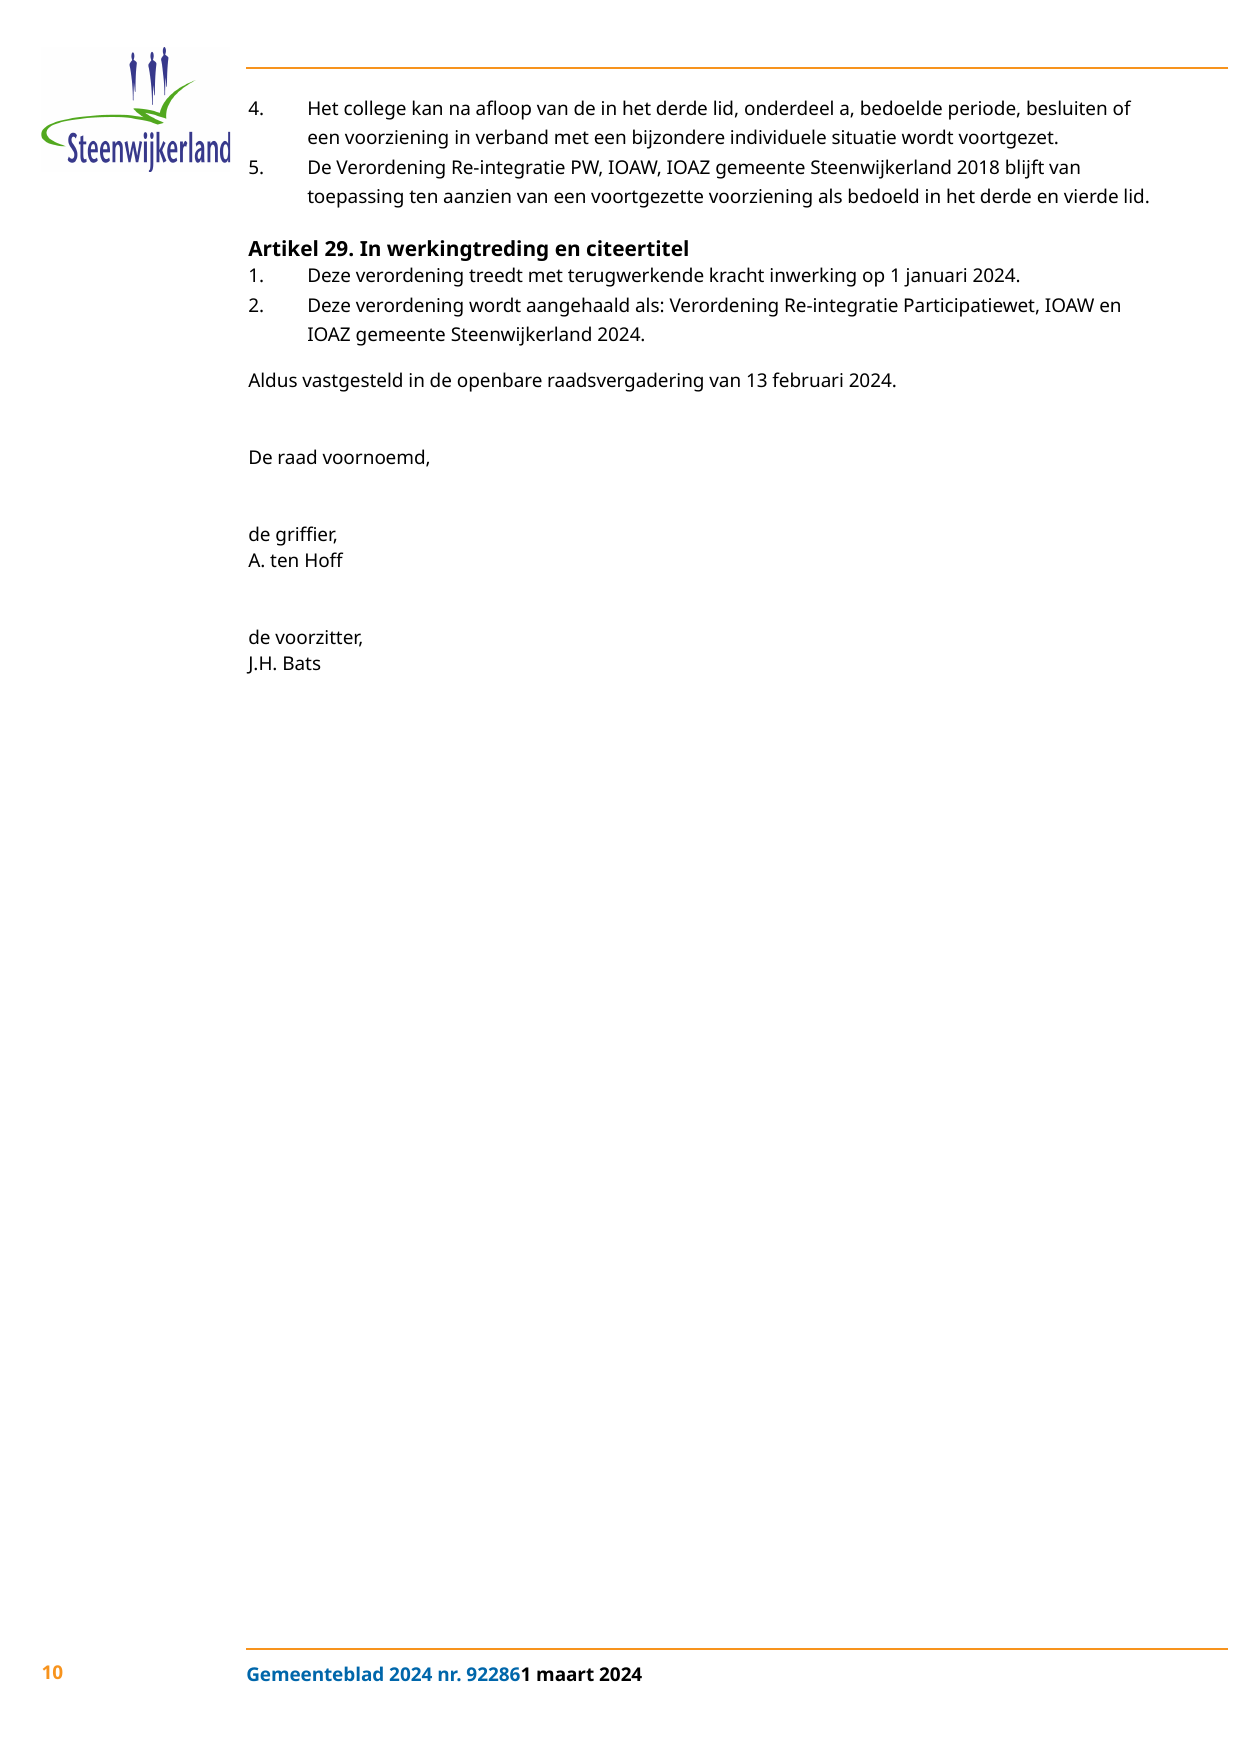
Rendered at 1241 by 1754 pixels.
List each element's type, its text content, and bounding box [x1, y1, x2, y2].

picture [41, 47, 231, 172]
list De Verordening Re-integratie PW, IOAW, IOAZ gemeente Steenwijkerland 2018 blijft van toepassing ten aanzien van een voortgezette voorziening als bedoeld in het derde en vierde lid. [248, 154, 1152, 209]
text de griffier, [248, 522, 1152, 547]
list Het college kan na afloop van de in het derde lid, onderdeel a, bedoelde periode, besluiten of een voorziening in verband met een bijzondere individuele situatie wordt voortgezet. [248, 95, 1152, 150]
list Deze verordening treedt met terugwerkende kracht inwerking op 1 januari 2024. [248, 262, 1152, 288]
text Aldus vastgesteld in de openbare raadsvergadering van 13 februari 2024. [248, 367, 1152, 393]
text Artikel 29. In werkingtreding en citeertitel [248, 234, 1152, 262]
text J.H. Bats [248, 650, 1152, 676]
text de voorzitter, [248, 624, 1152, 650]
list Deze verordening wordt aangehaald als: Verordening Re-integratie Participatiewet, IOAW en IOAZ gemeente Steenwijkerland 2024. [248, 292, 1152, 347]
text De raad voornoemd, [248, 444, 1152, 470]
text A. ten Hoff [248, 547, 1152, 573]
